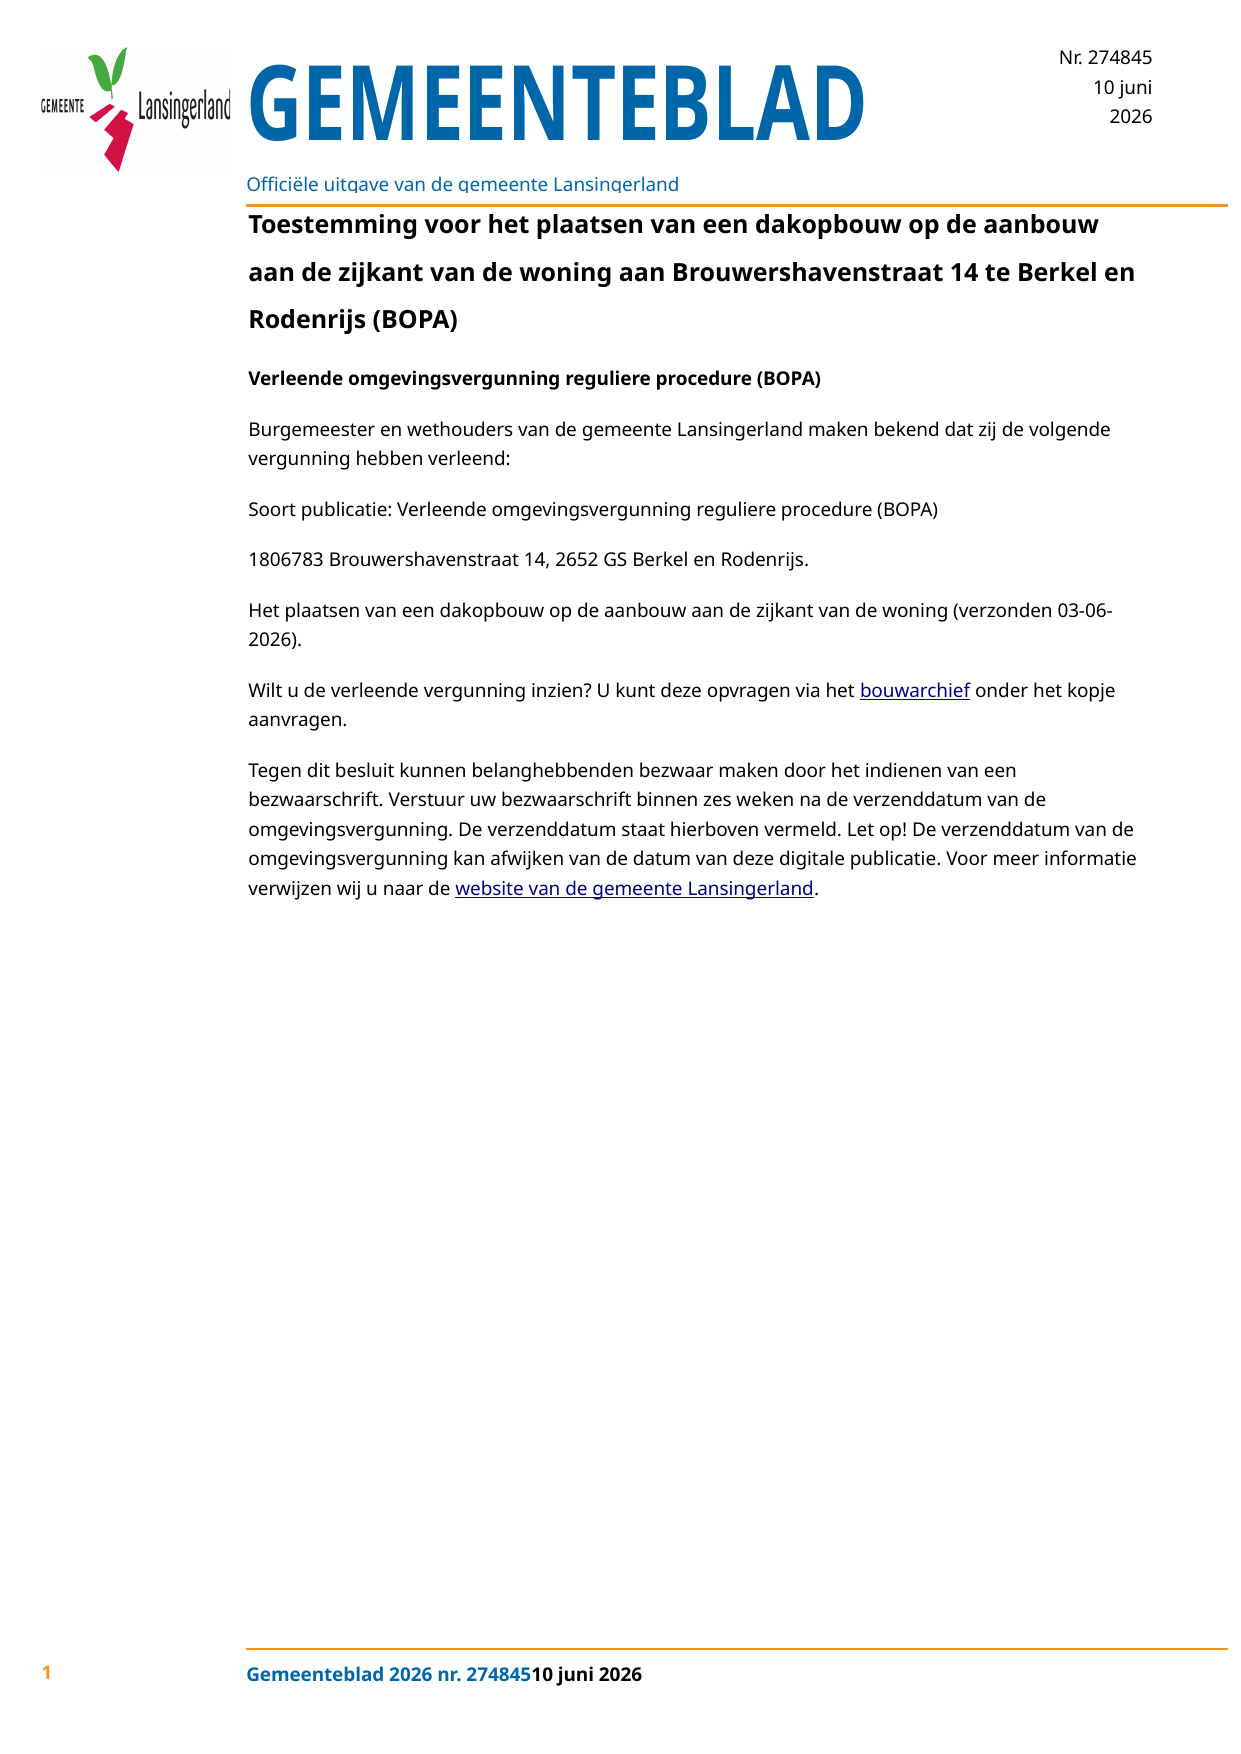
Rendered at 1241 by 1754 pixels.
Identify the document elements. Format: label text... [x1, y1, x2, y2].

text Toestemming voor het plaatsen van een dakopbouw op de aanbouw aan de zijkant van de woning aan Brouwershavenstraat 14 te Berkel en Rodenrijs (BOPA) [248, 207, 1152, 336]
text Verleende omgevingsvergunning reguliere procedure (BOPA) [248, 366, 1152, 391]
text Tegen dit besluit kunnen belanghebbenden bezwaar maken door het indienen van een bezwaarschrift. Verstuur uw bezwaarschrift binnen zes weken na de verzenddatum van de omgevingsvergunning. De verzenddatum staat hierboven vermeld. Let op! De verzenddatum van de omgevingsvergunning kan afwijken van de datum van deze digitale publicatie. Voor meer informatie verwijzen wij u naar de website van de gemeente Lansingerland. [248, 757, 1152, 901]
text Burgemeester en wethouders van de gemeente Lansingerland maken bekend dat zij de volgende vergunning hebben verleend: [248, 416, 1152, 471]
text Soort publicatie: Verleende omgevingsvergunning reguliere procedure (BOPA) [248, 496, 1152, 522]
text 1806783 Brouwershavenstraat 14, 2652 GS Berkel en Rodenrijs. [248, 546, 1152, 572]
text Wilt u de verleende vergunning inzien? U kunt deze opvragen via het bouwarchief onder het kopje aanvragen. [248, 677, 1152, 732]
text Het plaatsen van een dakopbouw op de aanbouw aan de zijkant van de woning (verzonden 03-06-2026). [248, 597, 1152, 652]
picture [41, 47, 231, 172]
